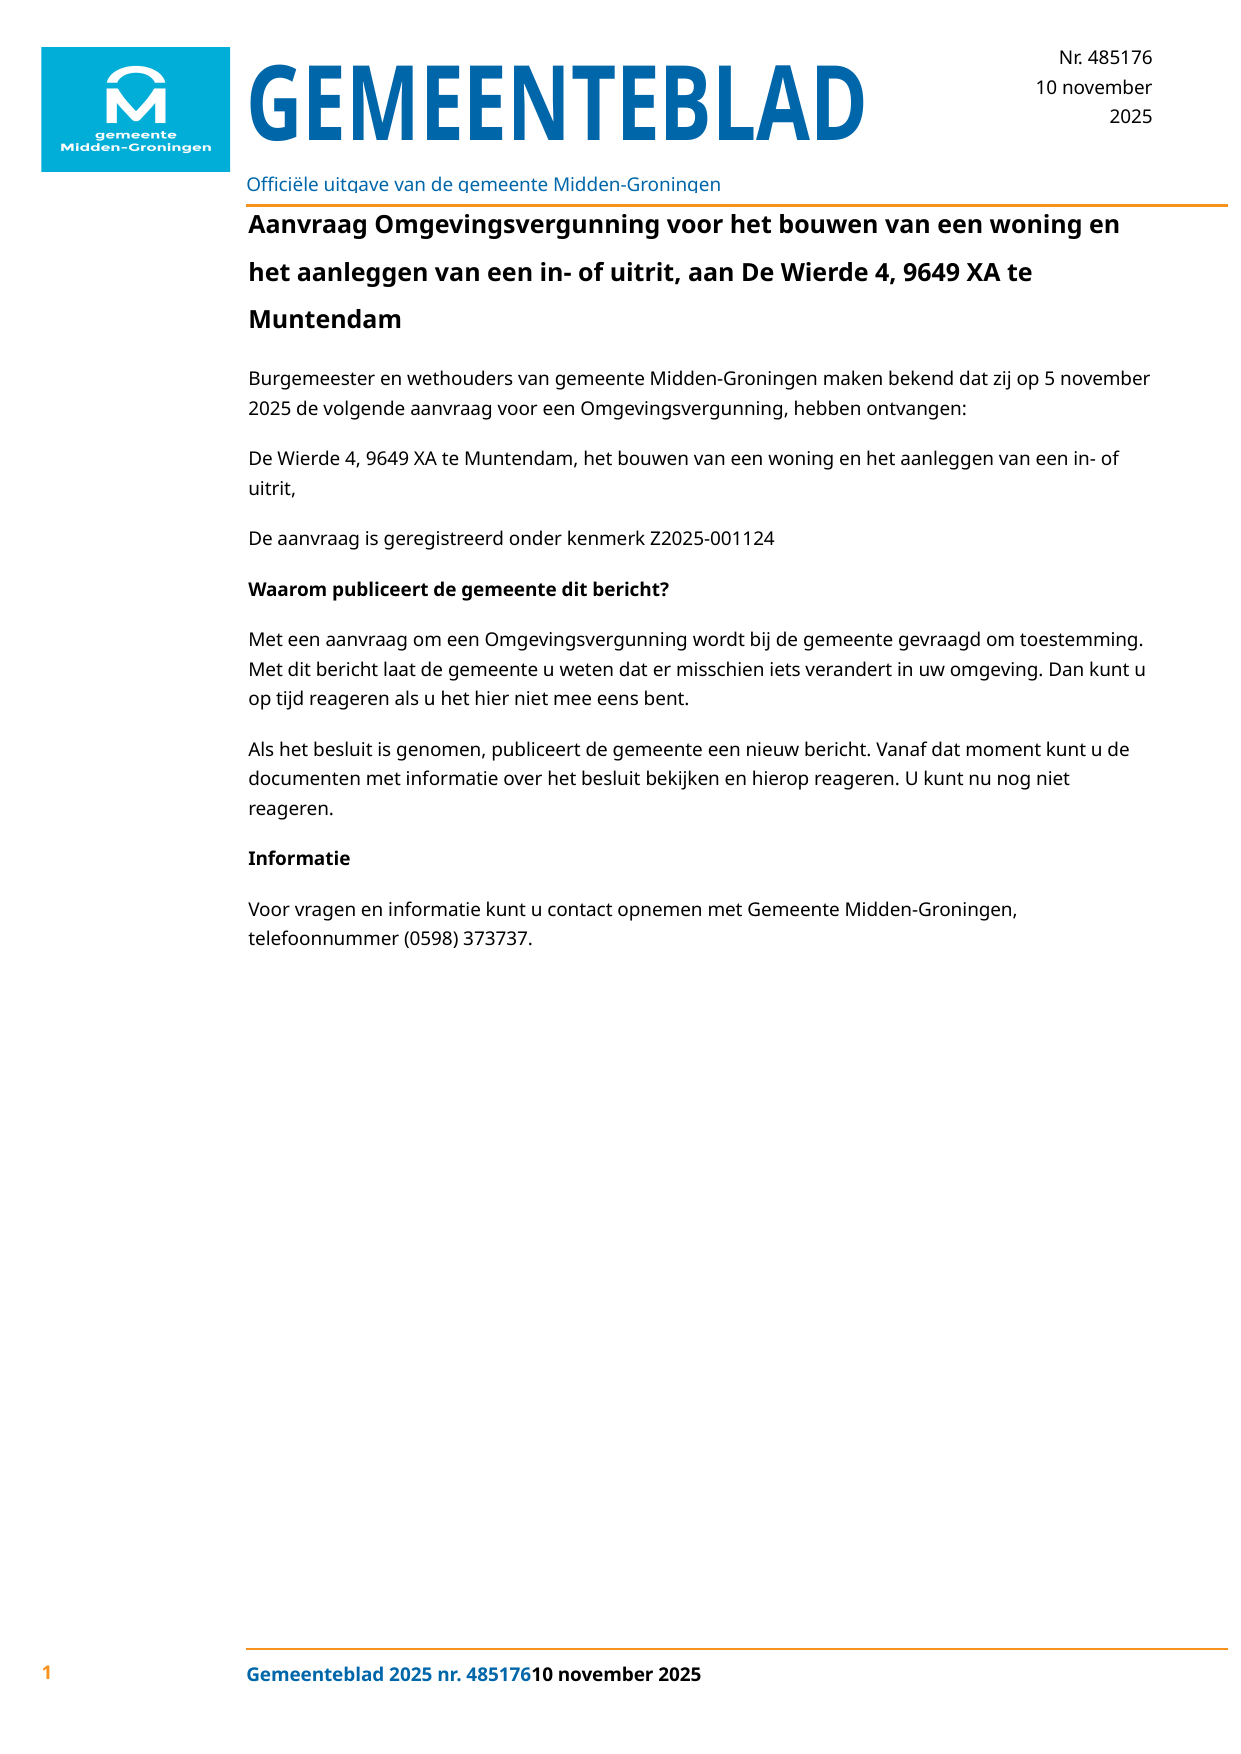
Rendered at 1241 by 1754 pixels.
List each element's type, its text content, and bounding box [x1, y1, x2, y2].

text De aanvraag is geregistreerd onder kenmerk Z2025-001124 [248, 526, 1152, 551]
picture [184, 146, 190, 153]
picture [108, 66, 164, 82]
picture [107, 89, 165, 122]
text Voor vragen en informatie kunt u contact opnemen met Gemeente Midden-Groningen, telefoonnummer (0598) 373737. [248, 896, 1152, 951]
text Informatie [248, 846, 1152, 871]
text Als het besluit is genomen, publiceert de gemeente een nieuw bericht. Vanaf dat moment kunt u de documenten met informatie over het besluit bekijken en hierop reageren. U kunt nu nog niet reageren. [248, 736, 1152, 821]
text De Wierde 4, 9649 XA te Muntendam, het bouwen van een woning en het aanleggen van een in- of uitrit, [248, 446, 1152, 501]
text Waarom publiceert de gemeente dit bericht? [248, 576, 1152, 602]
text Aanvraag Omgevingsvergunning voor het bouwen van een woning en het aanleggen van een in- of uitrit, aan De Wierde 4, 9649 XA te Muntendam [248, 207, 1152, 336]
text Burgemeester en wethouders van gemeente Midden-Groningen maken bekend dat zij op 5 november 2025 de volgende aanvraag voor een Omgevingsvergunning, hebben ontvangen: [248, 366, 1152, 421]
text Met een aanvraag om een Omgevingsvergunning wordt bij de gemeente gevraagd om toestemming. Met dit bericht laat de gemeente u weten dat er misschien iets verandert in uw omgeving. Dan kunt u op tijd reageren als u het hier niet mee eens bent. [248, 626, 1152, 711]
